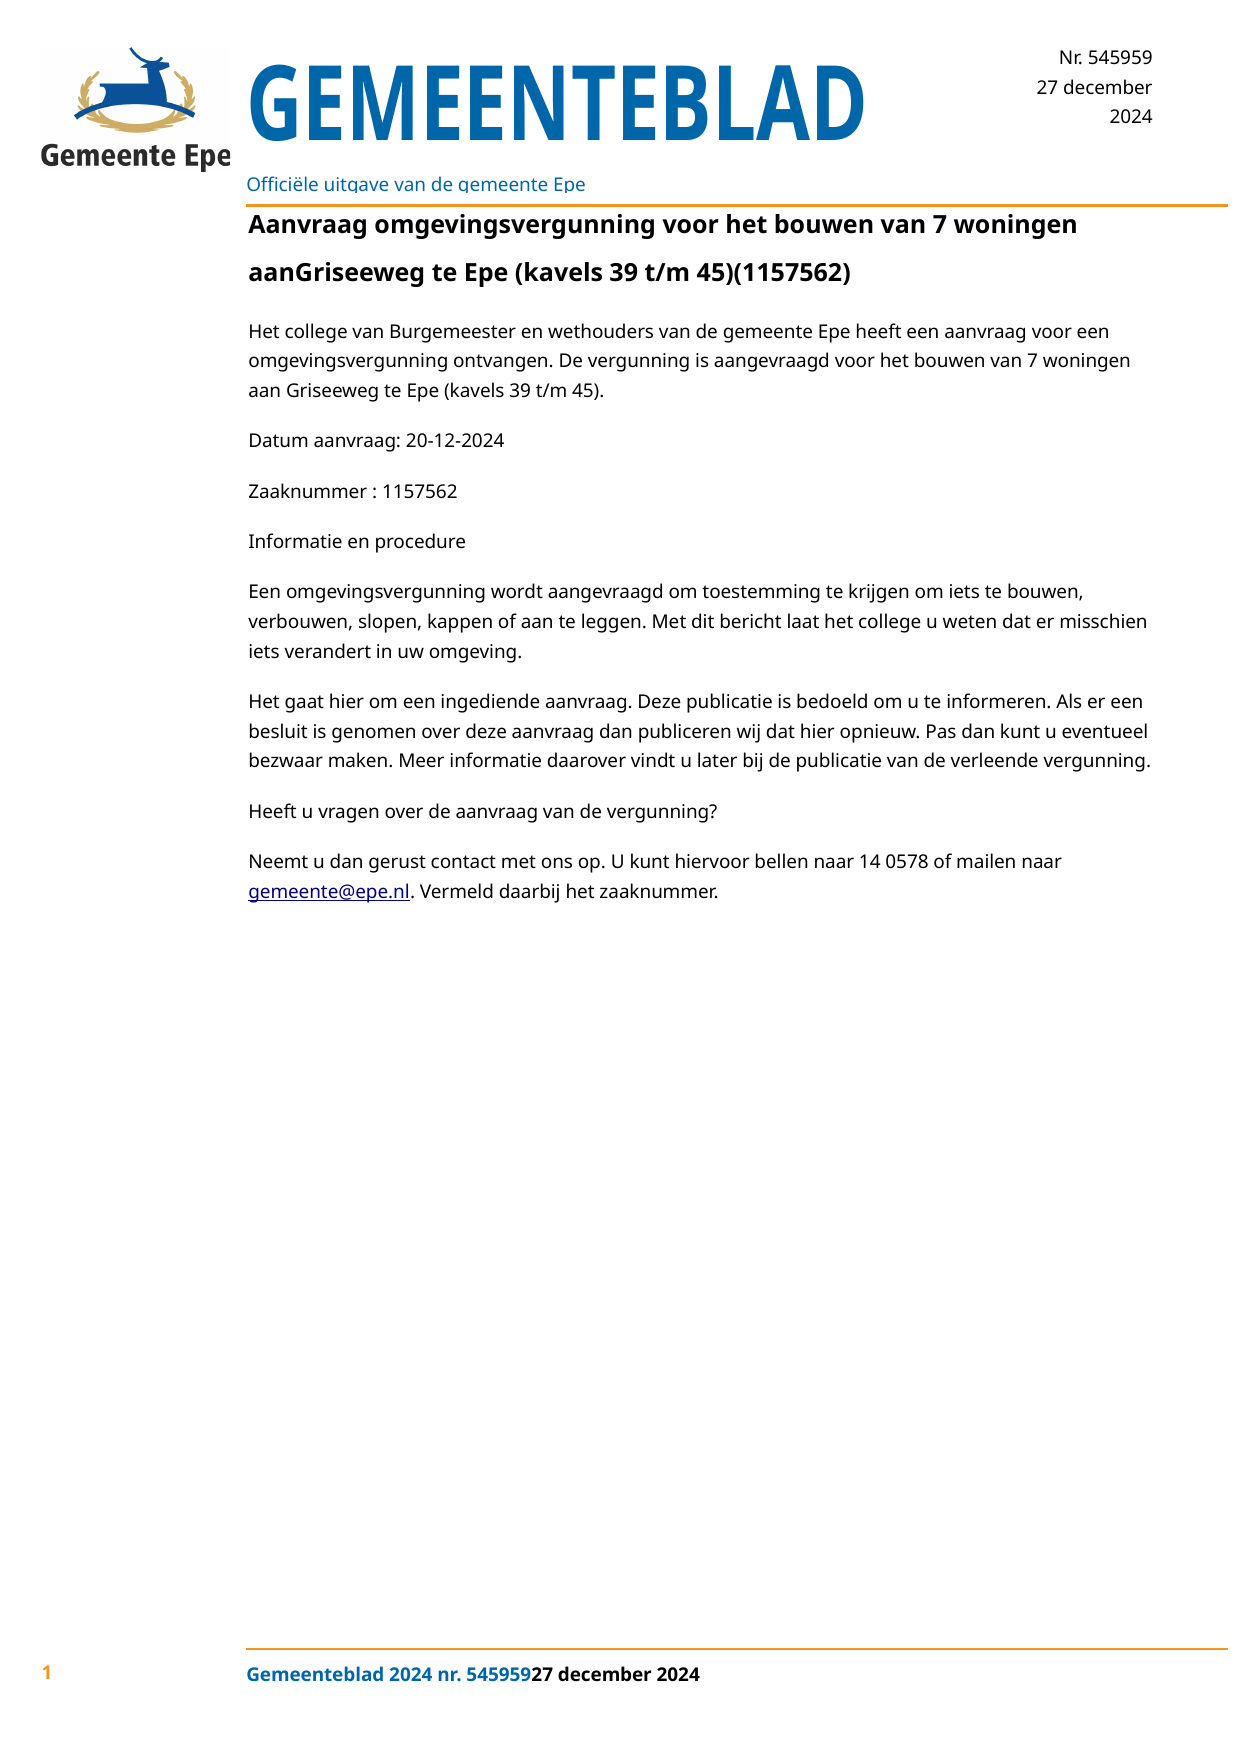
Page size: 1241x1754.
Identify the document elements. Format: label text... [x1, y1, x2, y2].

picture [41, 47, 231, 172]
text Het gaat hier om een ingediende aanvraag. Deze publicatie is bedoeld om u te informeren. Als er een besluit is genomen over deze aanvraag dan publiceren wij dat hier opnieuw. Pas dan kunt u eventueel bezwaar maken. Meer informatie daarover vindt u later bij de publicatie van de verleende vergunning. [248, 688, 1152, 773]
text Een omgevingsvergunning wordt aangevraagd om toestemming te krijgen om iets te bouwen, verbouwen, slopen, kappen of aan te leggen. Met dit bericht laat het college u weten dat er misschien iets verandert in uw omgeving. [248, 579, 1152, 664]
text Heeft u vragen over de aanvraag van de vergunning? [248, 798, 1152, 824]
text Datum aanvraag: 20-12-2024 [248, 427, 1152, 453]
text Het college van Burgemeester en wethouders van de gemeente Epe heeft een aanvraag voor een omgevingsvergunning ontvangen. De vergunning is aangevraagd voor het bouwen van 7 woningen aan Griseeweg te Epe (kavels 39 t/m 45). [248, 318, 1152, 403]
text Aanvraag omgevingsvergunning voor het bouwen van 7 woningen aanGriseeweg te Epe (kavels 39 t/m 45)(1157562) [248, 207, 1152, 288]
text Zaaknummer : 1157562 [248, 478, 1152, 504]
text Neemt u dan gerust contact met ons op. U kunt hiervoor bellen naar 14 0578 of mailen naar gemeente@epe.nl. Vermeld daarbij het zaaknummer. [248, 848, 1152, 904]
text Informatie en procedure [248, 528, 1152, 554]
